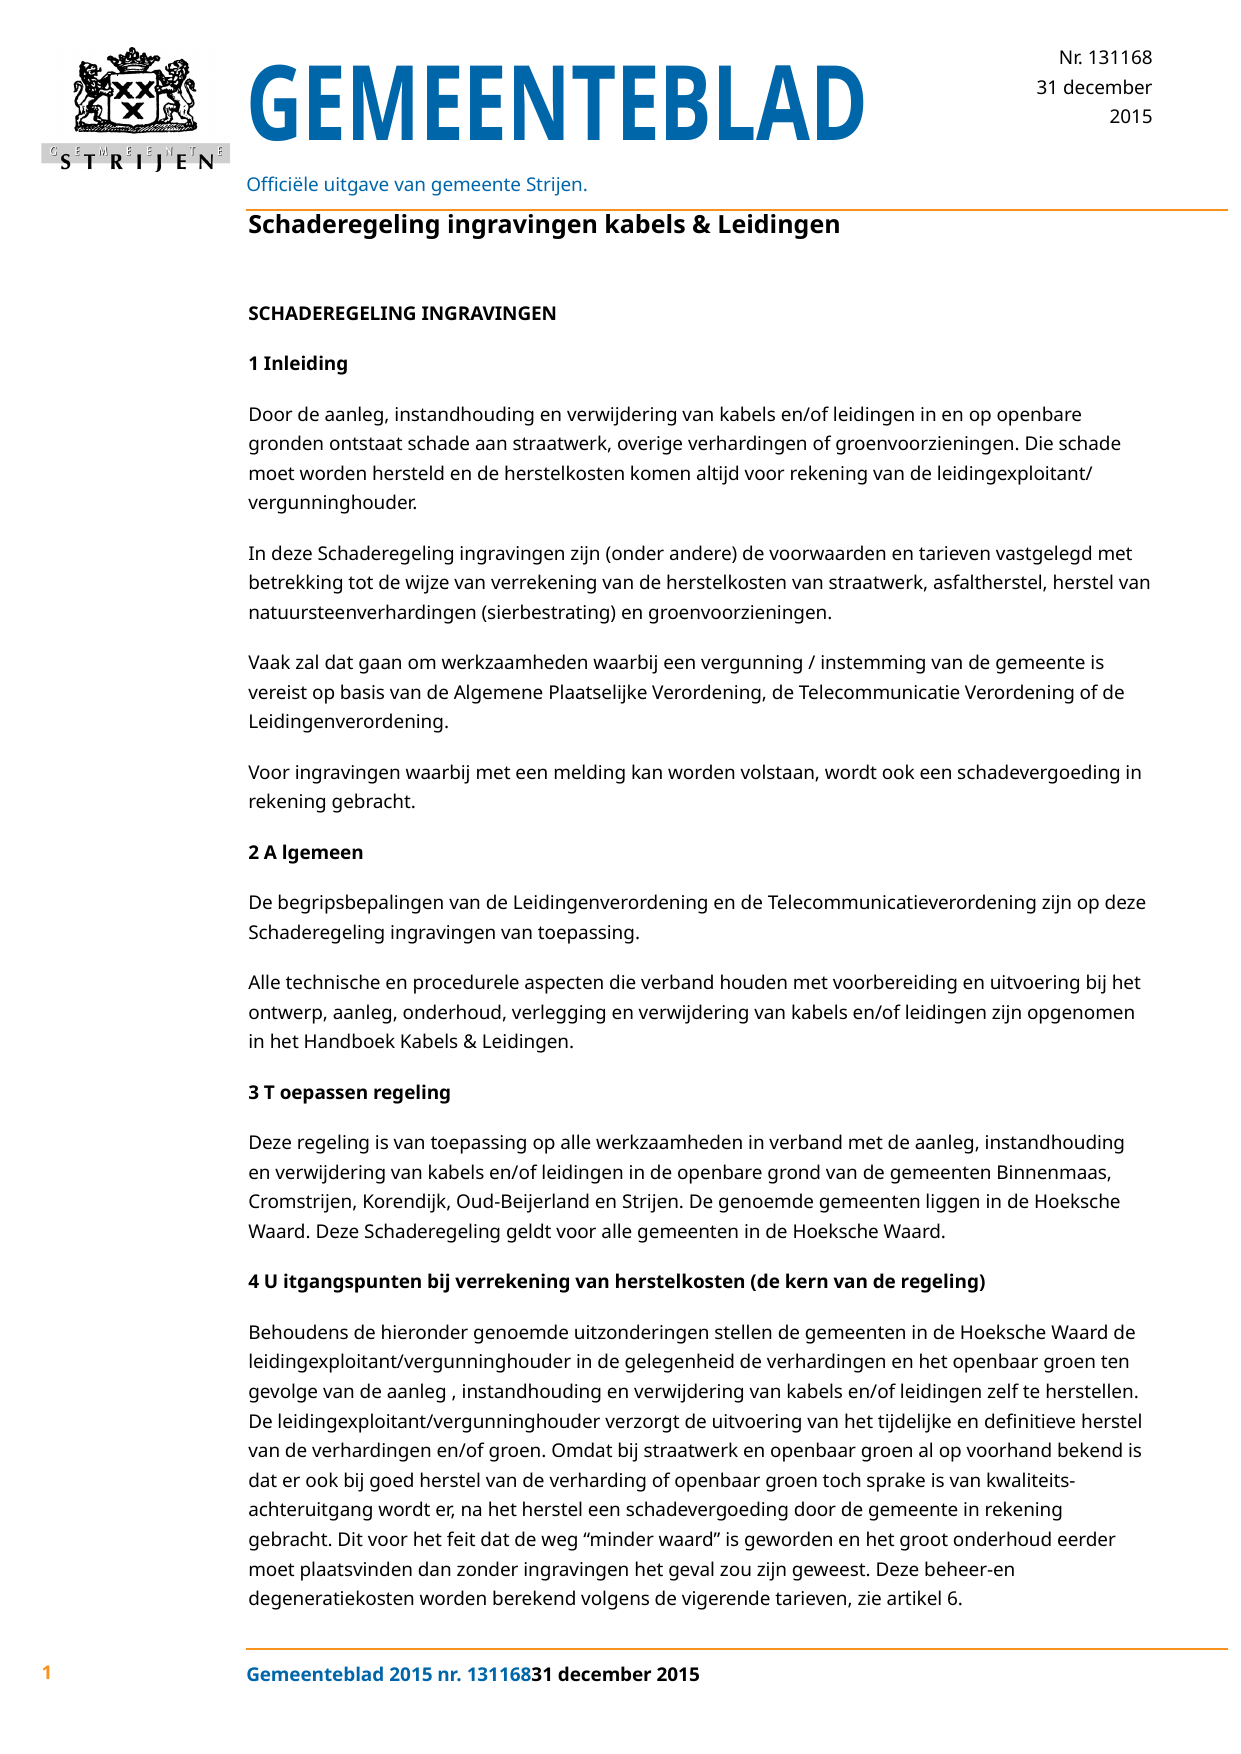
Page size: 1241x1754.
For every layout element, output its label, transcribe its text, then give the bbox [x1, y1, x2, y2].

text Door de aanleg, instandhouding en verwijdering van kabels en/of leidingen in en op openbare gronden ontstaat schade aan straatwerk, overige verhardingen of groenvoorzieningen. Die schade moet worden hersteld en de herstelkosten komen altijd voor rekening van de leidingexploitant/ vergunninghouder. [248, 401, 1152, 515]
text 1 Inleiding [248, 350, 1152, 376]
text Alle technische en procedurele aspecten die verband houden met voorbereiding en uitvoering bij het ontwerp, aanleg, onderhoud, verlegging en verwijdering van kabels en/of leidingen zijn opgenomen in het Handboek Kabels & Leidingen. [248, 969, 1152, 1054]
text Deze regeling is van toepassing op alle werkzaamheden in verband met de aanleg, instandhouding en verwijdering van kabels en/of leidingen in de openbare grond van de gemeenten Binnenmaas, Cromstrijen, Korendijk, Oud-Beijerland en Strijen. De genoemde gemeenten liggen in de Hoeksche Waard. Deze Schaderegeling geldt voor alle gemeenten in de Hoeksche Waard. [248, 1129, 1152, 1244]
text De begripsbepalingen van de Leidingenverordening en de Telecommunicatieverordening zijn op deze Schaderegeling ingravingen van toepassing. [248, 889, 1152, 945]
text 3 T oepassen regeling [248, 1079, 1152, 1105]
text Behoudens de hieronder genoemde uitzonderingen stellen de gemeenten in de Hoeksche Waard de leidingexploitant/vergunninghouder in de gelegenheid de verhardingen en het openbaar groen ten gevolge van de aanleg , instandhouding en verwijdering van kabels en/of leidingen zelf te herstellen. De leidingexploitant/vergunninghouder verzorgt de uitvoering van het tijdelijke en definitieve herstel van de verhardingen en/of groen. Omdat bij straatwerk en openbaar groen al op voorhand bekend is dat er ook bij goed herstel van de verharding of openbaar groen toch sprake is van kwaliteits-achteruitgang wordt er, na het herstel een schadevergoeding door de gemeente in rekening gebracht. Dit voor het feit dat de weg “minder waard” is geworden en het groot onderhoud eerder moet plaatsvinden dan zonder ingravingen het geval zou zijn geweest. Deze beheer-en degeneratiekosten worden berekend volgens de vigerende tarieven, zie artikel 6. [248, 1319, 1152, 1611]
text In deze Schaderegeling ingravingen zijn (onder andere) de voorwaarden en tarieven vastgelegd met betrekking tot de wijze van verrekening van de herstelkosten van straatwerk, asfaltherstel, herstel van natuursteenverhardingen (sierbestrating) en groenvoorzieningen. [248, 540, 1152, 625]
text Voor ingravingen waarbij met een melding kan worden volstaan, wordt ook een schadevergoeding in rekening gebracht. [248, 759, 1152, 814]
text 2 A lgemeen [248, 839, 1152, 865]
text 4 U itgangspunten bij verrekening van herstelkosten (de kern van de regeling) [248, 1269, 1152, 1294]
text SCHADEREGELING INGRAVINGEN [248, 300, 1152, 326]
text Schaderegeling ingravingen kabels & Leidingen [248, 211, 1152, 241]
picture [41, 47, 231, 172]
text Vaak zal dat gaan om werkzaamheden waarbij een vergunning / instemming van de gemeente is vereist op basis van de Algemene Plaatselijke Verordening, de Telecommunicatie Verordening of de Leidingenverordening. [248, 649, 1152, 734]
